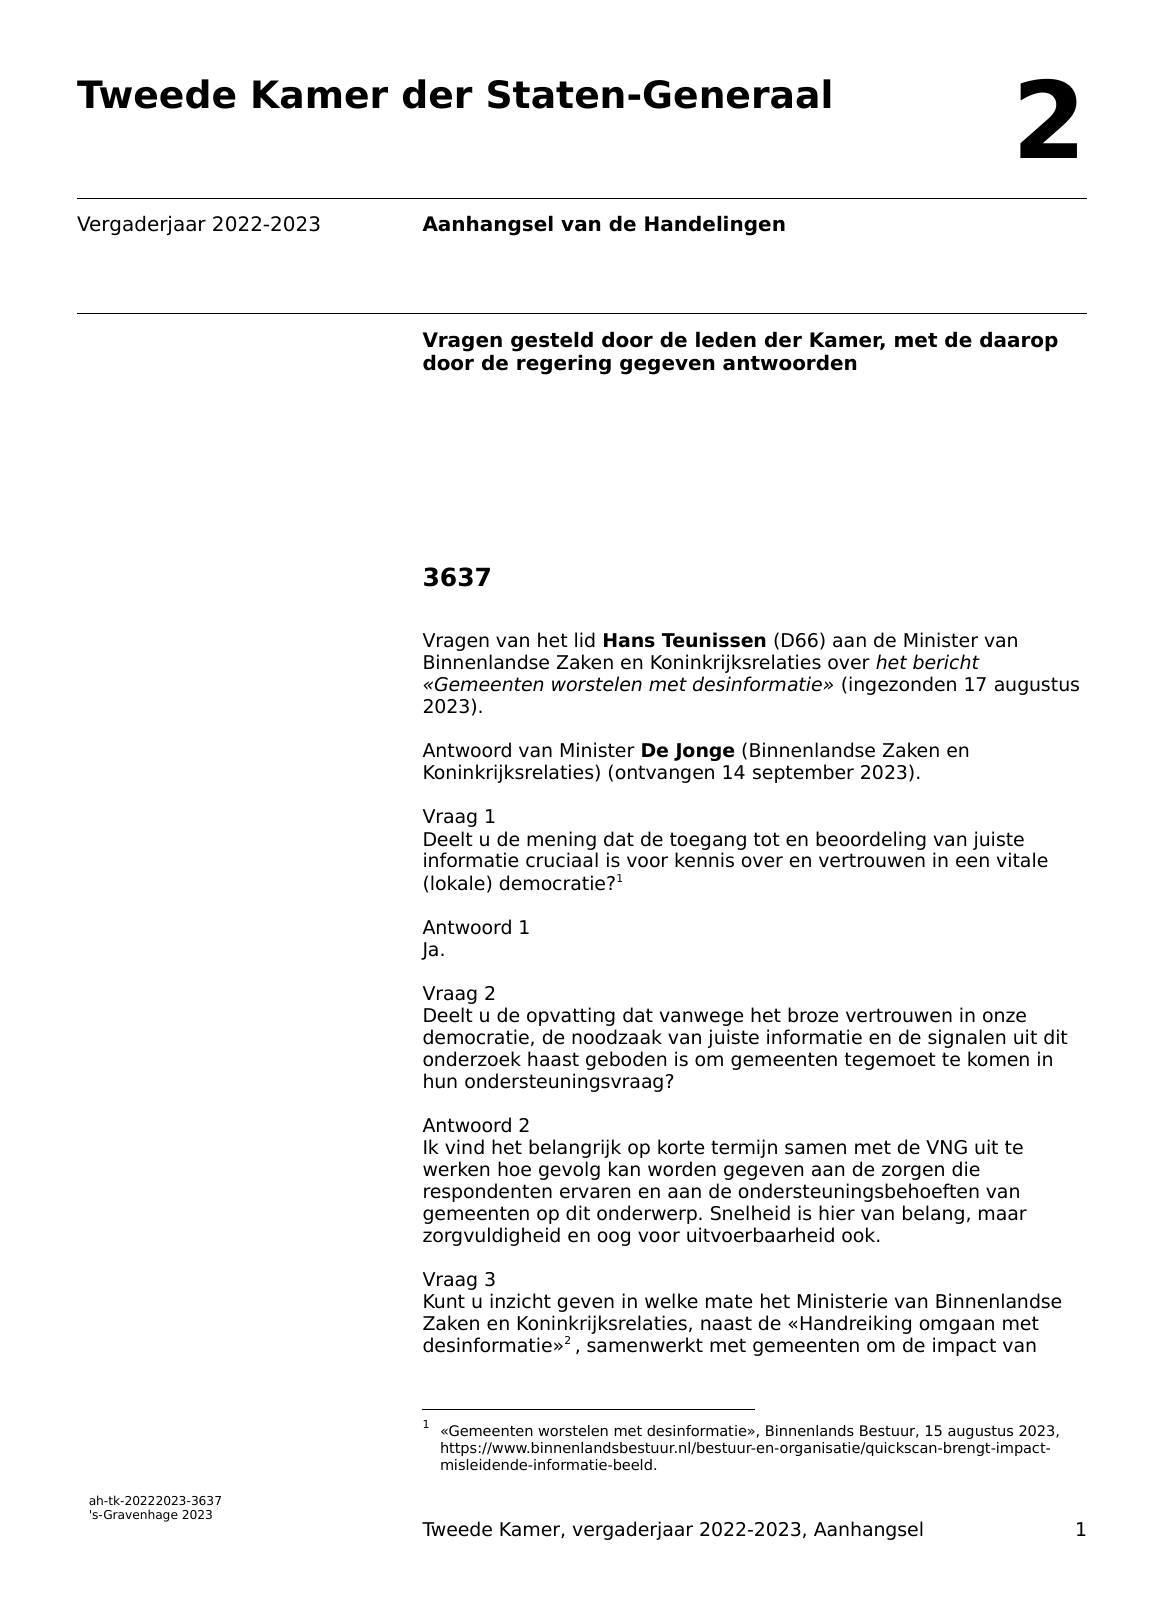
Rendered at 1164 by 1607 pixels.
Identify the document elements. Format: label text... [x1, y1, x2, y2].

text Vraag 2 [422, 983, 1087, 1005]
table_header Tweede Kamer der Staten-Generaal [77, 59, 886, 198]
text Vragen van het lid Hans Teunissen (D66) aan de Minister van Binnenlandse Zaken en Koninkrijksrelaties over het bericht «Gemeenten worstelen met desinformatie» (ingezonden 17 augustus 2023). [422, 630, 1087, 718]
text Antwoord 2 [422, 1115, 1087, 1137]
text ah-tk-20222023-3637 [88, 1494, 323, 1508]
table_cell Vragen gesteld door de leden der Kamer, met de daarop door de regering gegeven antwoorden [422, 314, 1087, 375]
text Vraag 3 [422, 1269, 1087, 1291]
text Deelt u de opvatting dat vanwege het broze vertrouwen in onze democratie, de noodzaak van juiste informatie en de signalen uit dit onderzoek haast geboden is om gemeenten tegemoet te komen in hun ondersteuningsvraag? [422, 1005, 1087, 1093]
table_cell Aanhangsel van de Handelingen [422, 199, 1087, 313]
text Deelt u de mening dat de toegang tot en beoordeling van juiste informatie cruciaal is voor kennis over en vertrouwen in een vitale (lokale) democratie? [422, 828, 1087, 894]
text Kunt u inzicht geven in welke mate het Ministerie van Binnenlandse Zaken en Koninkrijksrelaties, naast de «Handreiking omgaan met desinformatie», samenwerkt met gemeenten om de impact van [422, 1291, 1087, 1357]
text Vraag 1 [422, 806, 1087, 828]
text Ja. [422, 938, 1087, 961]
table_header 2 [886, 59, 1087, 198]
text 's-Gravenhage 2023 [88, 1508, 323, 1522]
text «Gemeenten worstelen met desinformatie», Binnenlands Bestuur, 15 augustus 2023, https://www.binnenlandsbestuur.nl/bestuur-en-organisatie/quickscan-brengt-impact-misleidende-informatie-beeld. [422, 1418, 1087, 1474]
table_cell Vergaderjaar 2022-2023 [77, 199, 422, 313]
table_cell [77, 314, 422, 375]
text Ik vind het belangrijk op korte termijn samen met de VNG uit te werken hoe gevolg kan worden gegeven aan de zorgen die respondenten ervaren en aan de ondersteuningsbehoeften van gemeenten op dit onderwerp. Snelheid is hier van belang, maar zorgvuldigheid en oog voor uitvoerbaarheid ook. [422, 1137, 1087, 1247]
text 3637 [422, 563, 1087, 592]
text Antwoord 1 [422, 917, 1087, 938]
text Antwoord van Minister De Jonge (Binnenlandse Zaken en Koninkrijksrelaties) (ontvangen 14 september 2023). [422, 740, 1087, 784]
